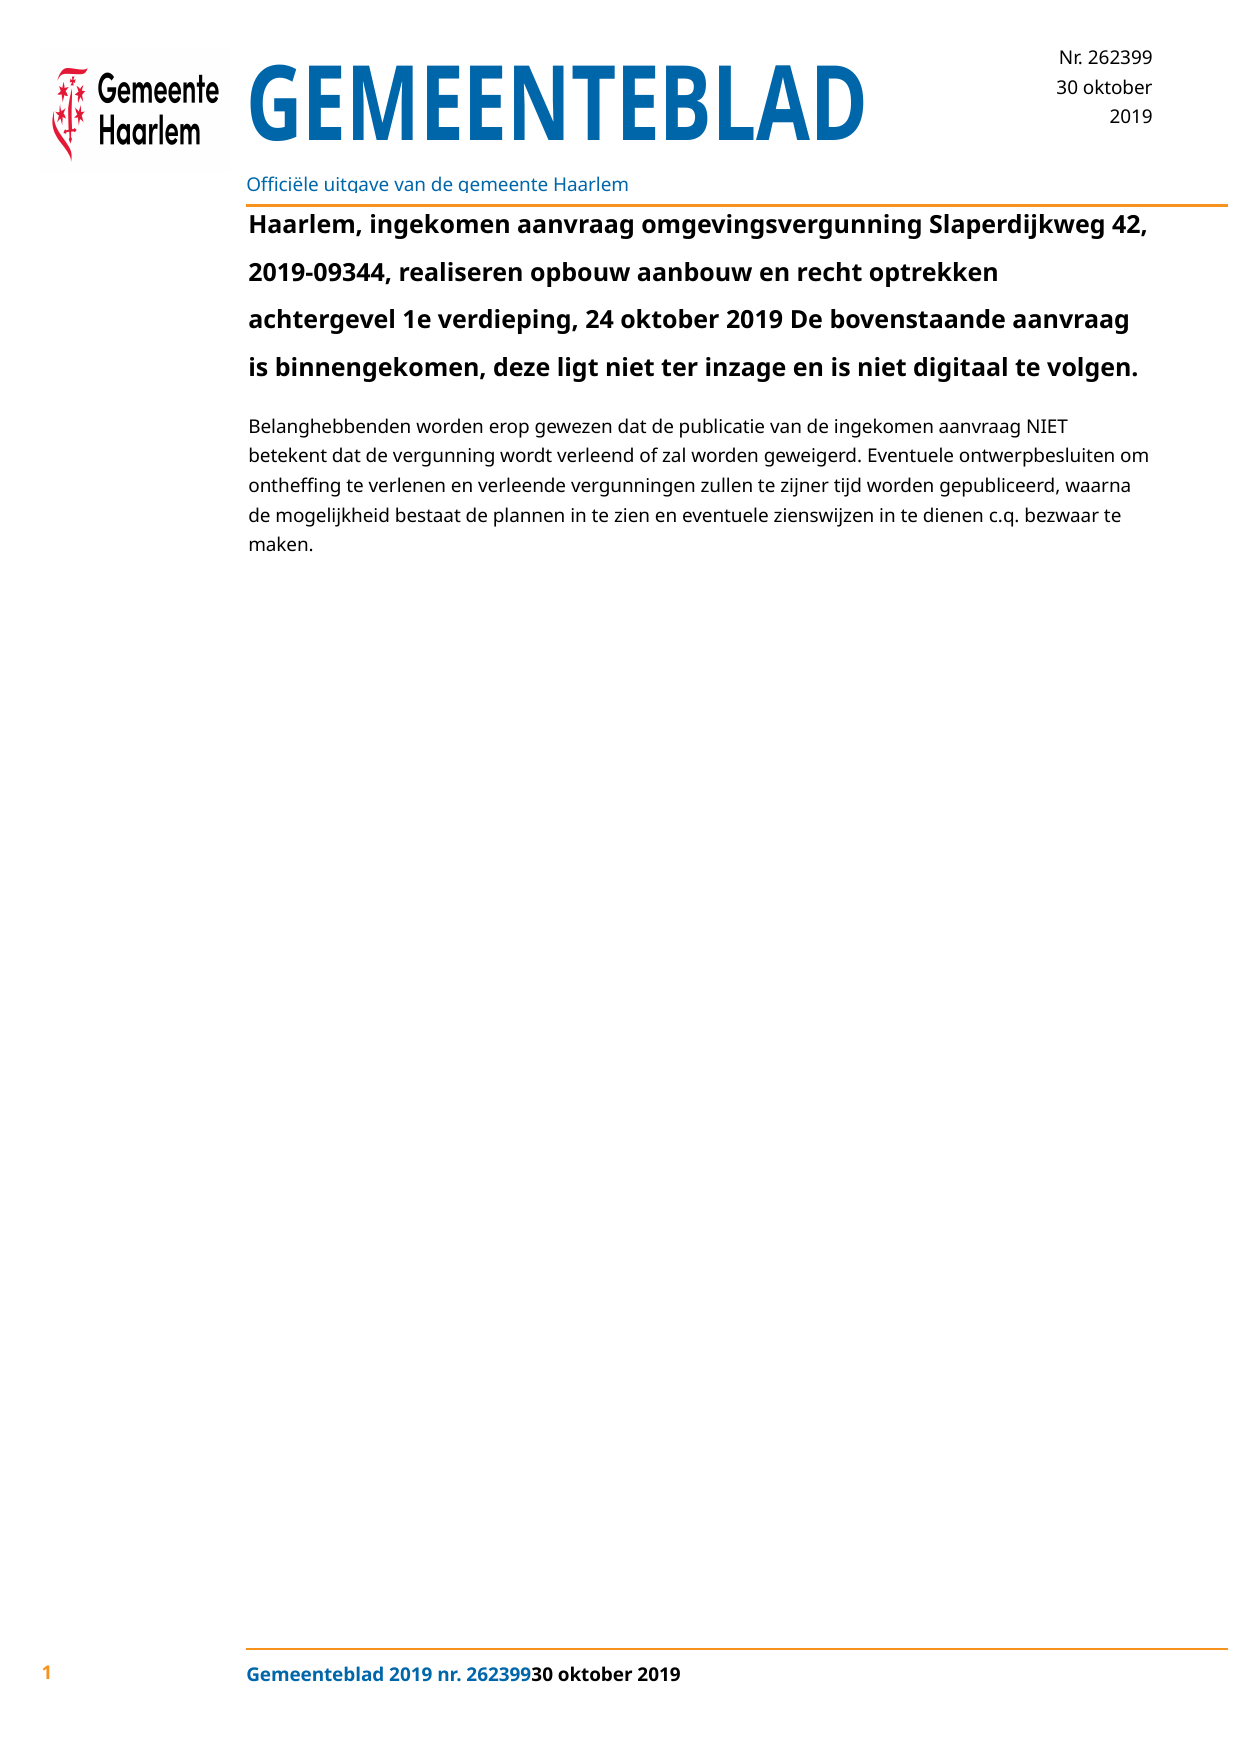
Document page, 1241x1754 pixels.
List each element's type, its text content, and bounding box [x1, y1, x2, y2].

text Belanghebbenden worden erop gewezen dat de publicatie van de ingekomen aanvraag NIET betekent dat de vergunning wordt verleend of zal worden geweigerd. Eventuele ontwerpbesluiten om ontheffing te verlenen en verleende vergunningen zullen te zijner tijd worden gepubliceerd, waarna de mogelijkheid bestaat de plannen in te zien en eventuele zienswijzen in te dienen c.q. bezwaar te maken. [248, 413, 1152, 557]
picture [41, 47, 231, 172]
text Haarlem, ingekomen aanvraag omgevingsvergunning Slaperdijkweg 42, 2019-09344, realiseren opbouw aanbouw en recht optrekken achtergevel 1e verdieping, 24 oktober 2019 De bovenstaande aanvraag is binnengekomen, deze ligt niet ter inzage en is niet digitaal te volgen. [248, 207, 1152, 384]
